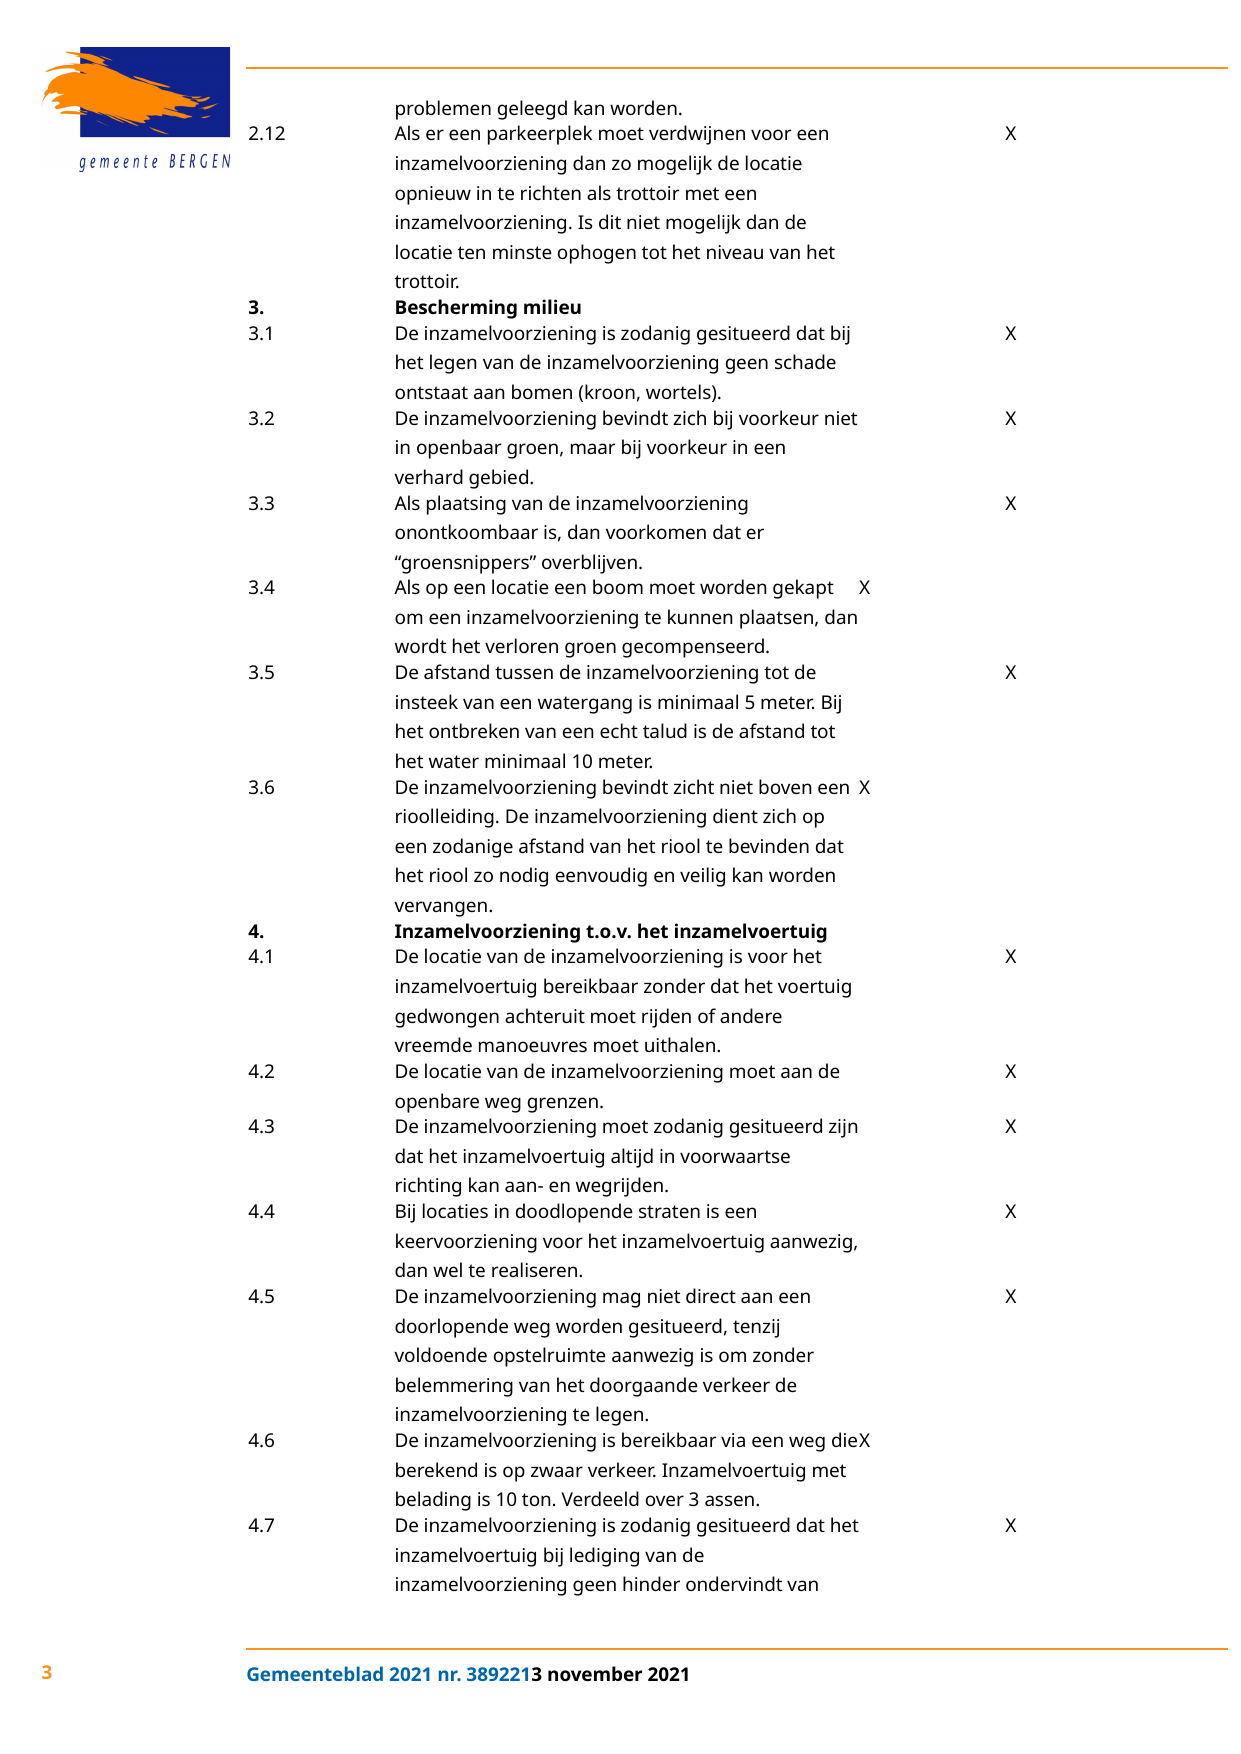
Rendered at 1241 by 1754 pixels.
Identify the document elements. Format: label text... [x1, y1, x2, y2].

table_cell 3.5 [248, 660, 394, 774]
table_cell Als er een parkeerplek moet verdwijnen voor een inzamelvoorziening dan zo mogelijk de locatie opnieuw in te richten als trottoir met een inzamelvoorziening. Is dit niet mogelijk dan de locatie ten minste ophogen tot het niveau van het trottoir. [394, 121, 859, 294]
table_cell 3.4 [248, 575, 394, 659]
table_cell [859, 1199, 1005, 1283]
table_cell X [1005, 1512, 1152, 1597]
table_cell De inzamelvoorziening is zodanig gesitueerd dat het inzamelvoertuig bij lediging van de inzamelvoorziening geen hinder ondervindt van [394, 1512, 859, 1597]
table_cell [1005, 575, 1152, 659]
table_cell 4.3 [248, 1114, 394, 1198]
table_cell X [1005, 121, 1152, 294]
table_cell [859, 95, 1005, 121]
table_cell X [1005, 1199, 1152, 1283]
table_cell Bij locaties in doodlopende straten is een keervoorziening voor het inzamelvoertuig aanwezig, dan wel te realiseren. [394, 1199, 859, 1283]
table_cell Als plaatsing van de inzamelvoorziening onontkoombaar is, dan voorkomen dat er “groensnippers” overblijven. [394, 490, 859, 574]
picture [41, 47, 231, 172]
table_cell [859, 918, 1005, 944]
table_cell X [1005, 320, 1152, 405]
table_cell [859, 1283, 1005, 1427]
table_cell De inzamelvoorziening is bereikbaar via een weg die berekend is op zwaar verkeer. Inzamelvoertuig met belading is 10 ton. Verdeeld over 3 assen. [394, 1428, 859, 1512]
table_cell De locatie van de inzamelvoorziening is voor het inzamelvoertuig bereikbaar zonder dat het voertuig gedwongen achteruit moet rijden of andere vreemde manoeuvres moet uithalen. [394, 944, 859, 1058]
table_cell 4.6 [248, 1428, 394, 1512]
table_cell De afstand tussen de inzamelvoorziening tot de insteek van een watergang is minimaal 5 meter. Bij het ontbreken van een echt talud is de afstand tot het water minimaal 10 meter. [394, 660, 859, 774]
table_cell [859, 944, 1005, 1058]
table_cell [859, 1058, 1005, 1113]
table_cell 3.3 [248, 490, 394, 574]
table_cell [1005, 918, 1152, 944]
table_cell [248, 95, 394, 121]
table_cell X [1005, 490, 1152, 574]
table_cell 4.4 [248, 1199, 394, 1283]
table_cell [859, 320, 1005, 405]
table_cell De inzamelvoorziening bevindt zich bij voorkeur niet in openbaar groen, maar bij voorkeur in een verhard gebied. [394, 405, 859, 490]
table_cell X [1005, 1283, 1152, 1427]
table_cell De locatie van de inzamelvoorziening moet aan de openbare weg grenzen. [394, 1058, 859, 1113]
table_cell 3.1 [248, 320, 394, 405]
table_cell X [1005, 405, 1152, 490]
table_cell X [1005, 660, 1152, 774]
table_cell 3.2 [248, 405, 394, 490]
table_cell X [859, 774, 1005, 918]
table_cell 3.6 [248, 774, 394, 918]
table_cell 4.5 [248, 1283, 394, 1427]
table_cell Inzamelvoorziening t.o.v. het inzamelvoertuig [394, 918, 859, 944]
table_cell 4.1 [248, 944, 394, 1058]
table_cell X [1005, 944, 1152, 1058]
table_cell [859, 490, 1005, 574]
table_cell [1005, 774, 1152, 918]
table_cell De inzamelvoorziening moet zodanig gesitueerd zijn dat het inzamelvoertuig altijd in voorwaartse richting kan aan- en wegrijden. [394, 1114, 859, 1198]
table_cell problemen geleegd kan worden. [394, 95, 859, 121]
table_cell 4.7 [248, 1512, 394, 1597]
table_cell [859, 405, 1005, 490]
table_cell X [1005, 1058, 1152, 1113]
table_cell Bescherming milieu [394, 294, 859, 320]
table_cell [859, 121, 1005, 294]
table_cell [1005, 1428, 1152, 1512]
table_cell Als op een locatie een boom moet worden gekapt om een inzamelvoorziening te kunnen plaatsen, dan wordt het verloren groen gecompenseerd. [394, 575, 859, 659]
table_cell 2.12 [248, 121, 394, 294]
table_cell [1005, 294, 1152, 320]
table_cell De inzamelvoorziening is zodanig gesitueerd dat bij het legen van de inzamelvoorziening geen schade ontstaat aan bomen (kroon, wortels). [394, 320, 859, 405]
table_cell [859, 1512, 1005, 1597]
table_cell [859, 1114, 1005, 1198]
table_cell 4. [248, 918, 394, 944]
table_cell De inzamelvoorziening mag niet direct aan een doorlopende weg worden gesitueerd, tenzij voldoende opstelruimte aanwezig is om zonder belemmering van het doorgaande verkeer de inzamelvoorziening te legen. [394, 1283, 859, 1427]
table_cell X [859, 1428, 1005, 1512]
table_cell 3. [248, 294, 394, 320]
table_cell 4.2 [248, 1058, 394, 1113]
table_cell [1005, 95, 1152, 121]
table_cell X [1005, 1114, 1152, 1198]
table_cell [859, 294, 1005, 320]
table_cell X [859, 575, 1005, 659]
table_cell [859, 660, 1005, 774]
table_cell De inzamelvoorziening bevindt zicht niet boven een rioolleiding. De inzamelvoorziening dient zich op een zodanige afstand van het riool te bevinden dat het riool zo nodig eenvoudig en veilig kan worden vervangen. [394, 774, 859, 918]
